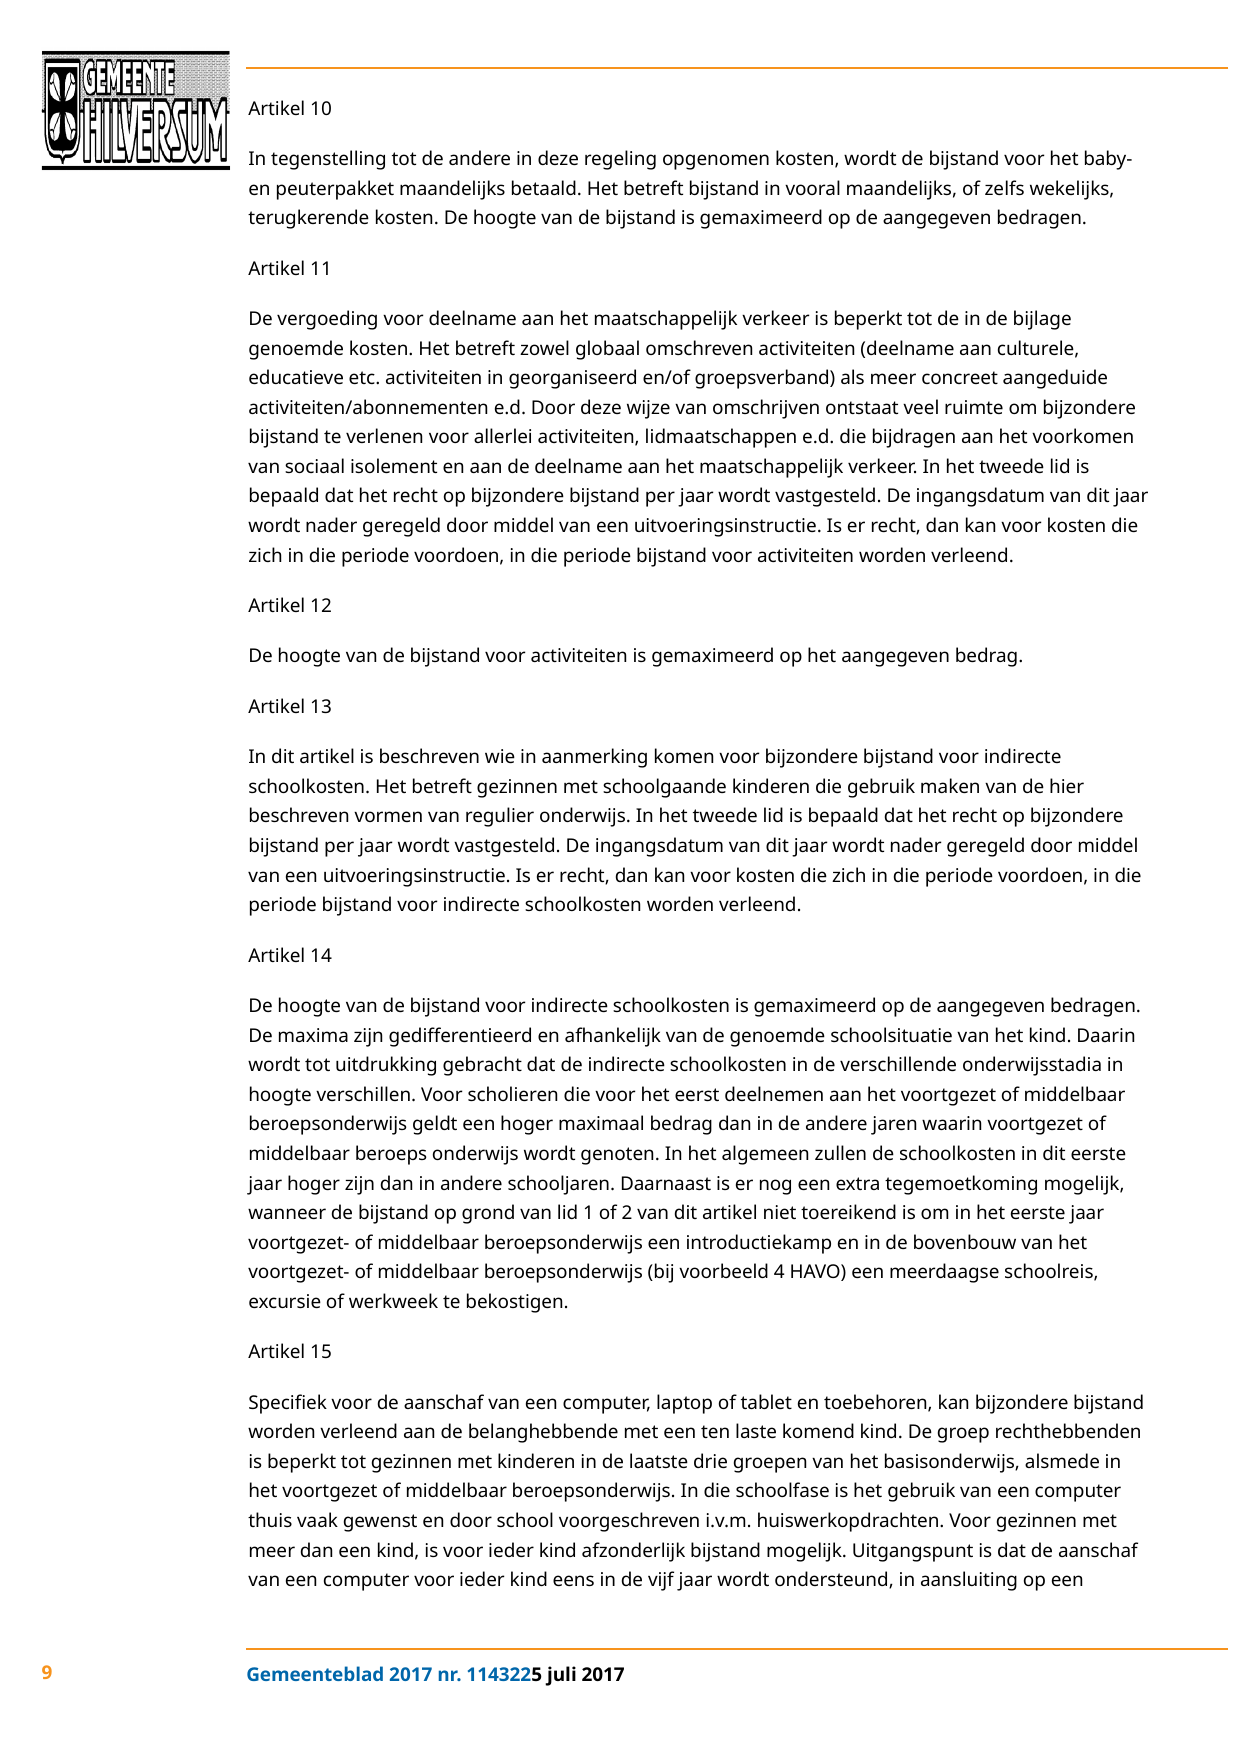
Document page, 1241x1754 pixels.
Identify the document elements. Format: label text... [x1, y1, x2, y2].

text Artikel 10 [248, 95, 1152, 121]
text In tegenstelling tot de andere in deze regeling opgenomen kosten, wordt de bijstand voor het baby- en peuterpakket maandelijks betaald. Het betreft bijstand in vooral maandelijks, of zelfs wekelijks, terugkerende kosten. De hoogte van de bijstand is gemaximeerd op de aangegeven bedragen. [248, 145, 1152, 230]
text Artikel 11 [248, 255, 1152, 281]
picture [41, 47, 231, 172]
text Artikel 13 [248, 693, 1152, 719]
text Artikel 14 [248, 942, 1152, 968]
text In dit artikel is beschreven wie in aanmerking komen voor bijzondere bijstand voor indirecte schoolkosten. Het betreft gezinnen met schoolgaande kinderen die gebruik maken van de hier beschreven vormen van regulier onderwijs. In het tweede lid is bepaald dat het recht op bijzondere bijstand per jaar wordt vastgesteld. De ingangsdatum van dit jaar wordt nader geregeld door middel van een uitvoeringsinstructie. Is er recht, dan kan voor kosten die zich in die periode voordoen, in die periode bijstand voor indirecte schoolkosten worden verleend. [248, 743, 1152, 917]
text Artikel 12 [248, 592, 1152, 618]
text De hoogte van de bijstand voor indirecte schoolkosten is gemaximeerd op de aangegeven bedragen. De maxima zijn gedifferentieerd en afhankelijk van de genoemde schoolsituatie van het kind. Daarin wordt tot uitdrukking gebracht dat de indirecte schoolkosten in de verschillende onderwijsstadia in hoogte verschillen. Voor scholieren die voor het eerst deelnemen aan het voortgezet of middelbaar beroepsonderwijs geldt een hoger maximaal bedrag dan in de andere jaren waarin voortgezet of middelbaar beroeps onderwijs wordt genoten. In het algemeen zullen de schoolkosten in dit eerste jaar hoger zijn dan in andere schooljaren. Daarnaast is er nog een extra tegemoetkoming mogelijk, wanneer de bijstand op grond van lid 1 of 2 van dit artikel niet toereikend is om in het eerste jaar voortgezet- of middelbaar beroepsonderwijs een introductiekamp en in de bovenbouw van het voortgezet- of middelbaar beroepsonderwijs (bij voorbeeld 4 HAVO) een meerdaagse schoolreis, excursie of werkweek te bekostigen. [248, 992, 1152, 1314]
text Artikel 15 [248, 1338, 1152, 1364]
text De vergoeding voor deelname aan het maatschappelijk verkeer is beperkt tot de in de bijlage genoemde kosten. Het betreft zowel globaal omschreven activiteiten (deelname aan culturele, educatieve etc. activiteiten in georganiseerd en/of groepsverband) als meer concreet aangeduide activiteiten/abonnementen e.d. Door deze wijze van omschrijven ontstaat veel ruimte om bijzondere bijstand te verlenen voor allerlei activiteiten, lidmaatschappen e.d. die bijdragen aan het voorkomen van sociaal isolement en aan de deelname aan het maatschappelijk verkeer. In het tweede lid is bepaald dat het recht op bijzondere bijstand per jaar wordt vastgesteld. De ingangsdatum van dit jaar wordt nader geregeld door middel van een uitvoeringsinstructie. Is er recht, dan kan voor kosten die zich in die periode voordoen, in die periode bijstand voor activiteiten worden verleend. [248, 305, 1152, 568]
text Specifiek voor de aanschaf van een computer, laptop of tablet en toebehoren, kan bijzondere bijstand worden verleend aan de belanghebbende met een ten laste komend kind. De groep rechthebbenden is beperkt tot gezinnen met kinderen in de laatste drie groepen van het basisonderwijs, alsmede in het voortgezet of middelbaar beroepsonderwijs. In die schoolfase is het gebruik van een computer thuis vaak gewenst en door school voorgeschreven i.v.m. huiswerkopdrachten. Voor gezinnen met meer dan een kind, is voor ieder kind afzonderlijk bijstand mogelijk. Uitgangspunt is dat de aanschaf van een computer voor ieder kind eens in de vijf jaar wordt ondersteund, in aansluiting op een [248, 1389, 1152, 1592]
text De hoogte van de bijstand voor activiteiten is gemaximeerd op het aangegeven bedrag. [248, 643, 1152, 668]
